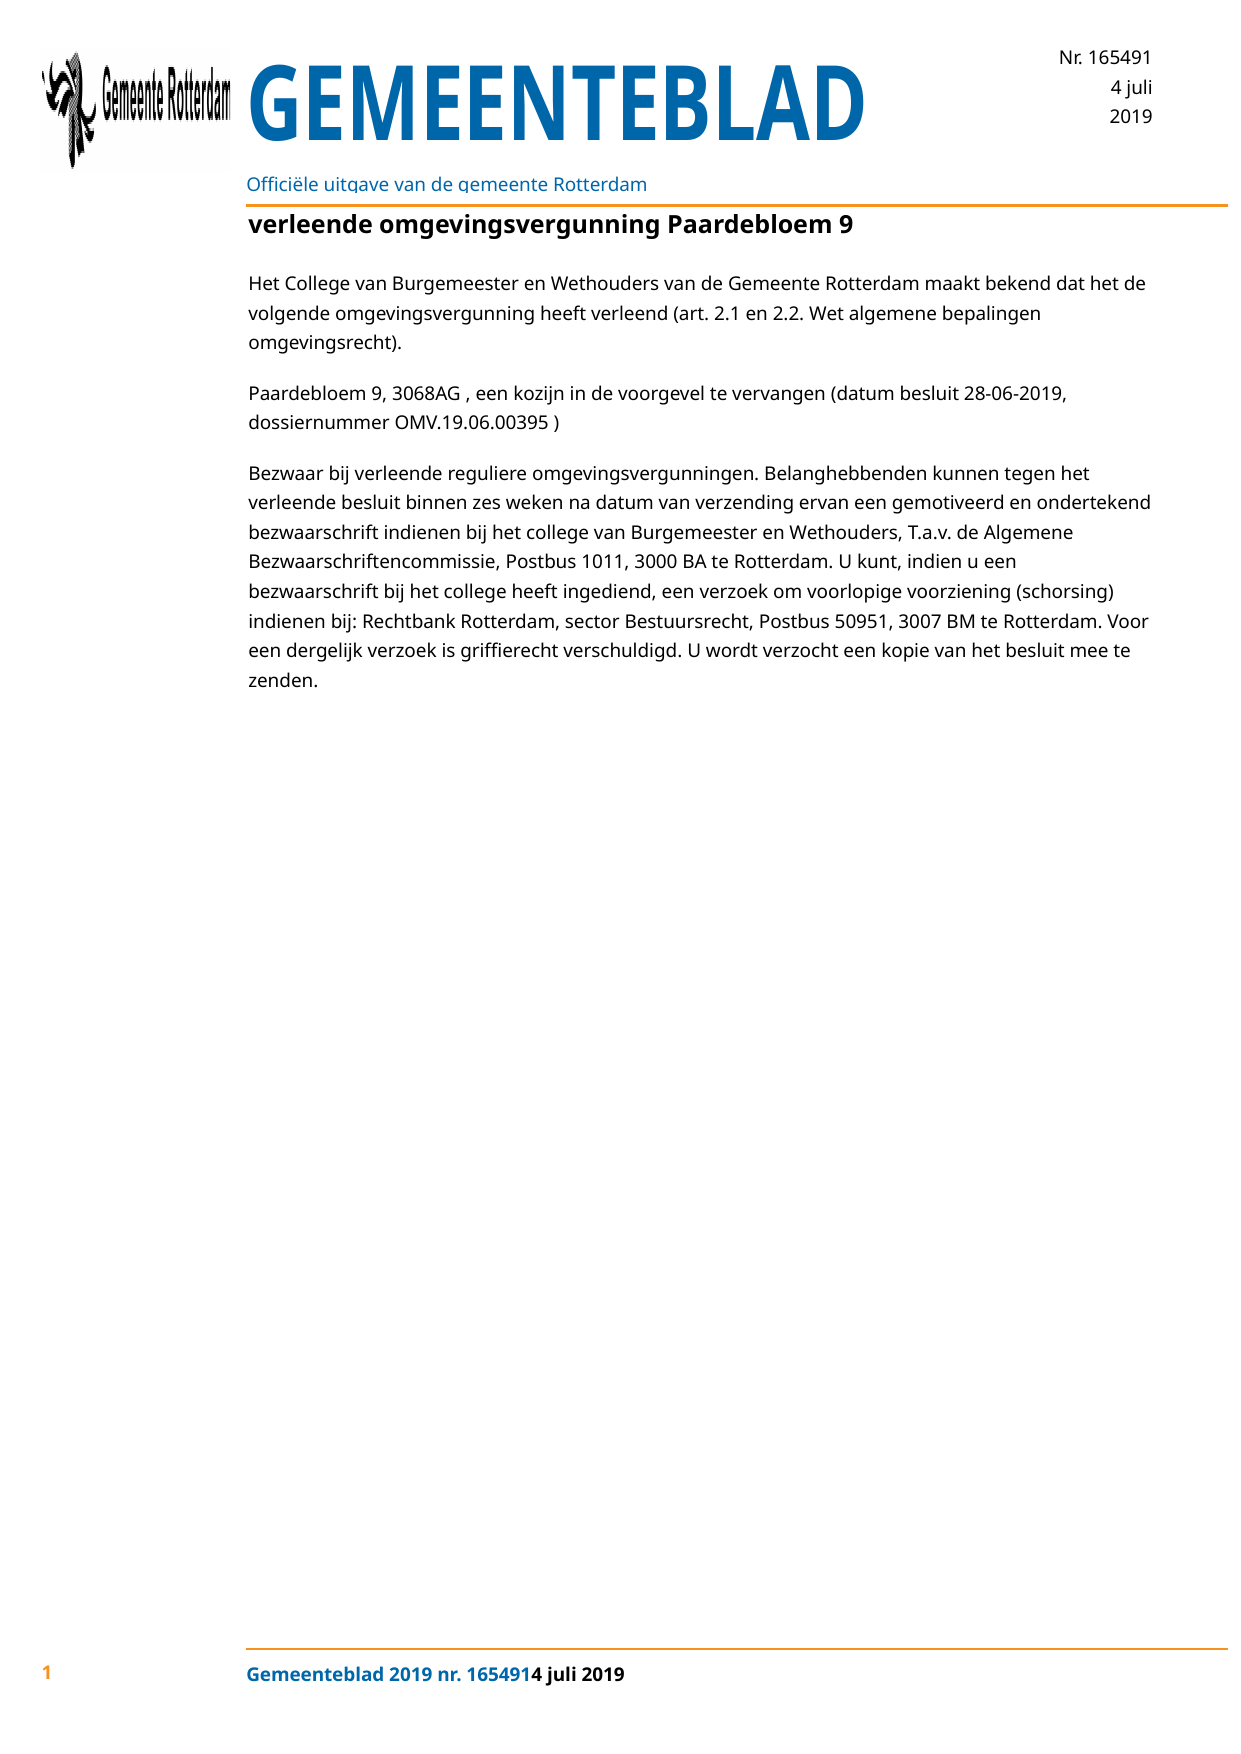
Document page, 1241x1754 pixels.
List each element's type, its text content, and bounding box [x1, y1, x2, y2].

text Paardebloem 9, 3068AG , een kozijn in de voorgevel te vervangen (datum besluit 28-06-2019, dossiernummer OMV.19.06.00395 ) [248, 380, 1152, 435]
text Bezwaar bij verleende reguliere omgevingsvergunningen. Belanghebbenden kunnen tegen het verleende besluit binnen zes weken na datum van verzending ervan een gemotiveerd en ondertekend bezwaarschrift indienen bij het college van Burgemeester en Wethouders, T.a.v. de Algemene Bezwaarschriftencommissie, Postbus 1011, 3000 BA te Rotterdam. U kunt, indien u een bezwaarschrift bij het college heeft ingediend, een verzoek om voorlopige voorziening (schorsing) indienen bij: Rechtbank Rotterdam, sector Bestuursrecht, Postbus 50951, 3007 BM te Rotterdam. Voor een dergelijk verzoek is griffierecht verschuldigd. U wordt verzocht een kopie van het besluit mee te zenden. [248, 460, 1152, 693]
text verleende omgevingsvergunning Paardebloem 9 [248, 207, 1152, 241]
picture [41, 47, 231, 172]
text Het College van Burgemeester en Wethouders van de Gemeente Rotterdam maakt bekend dat het de volgende omgevingsvergunning heeft verleend (art. 2.1 en 2.2. Wet algemene bepalingen omgevingsrecht). [248, 270, 1152, 355]
